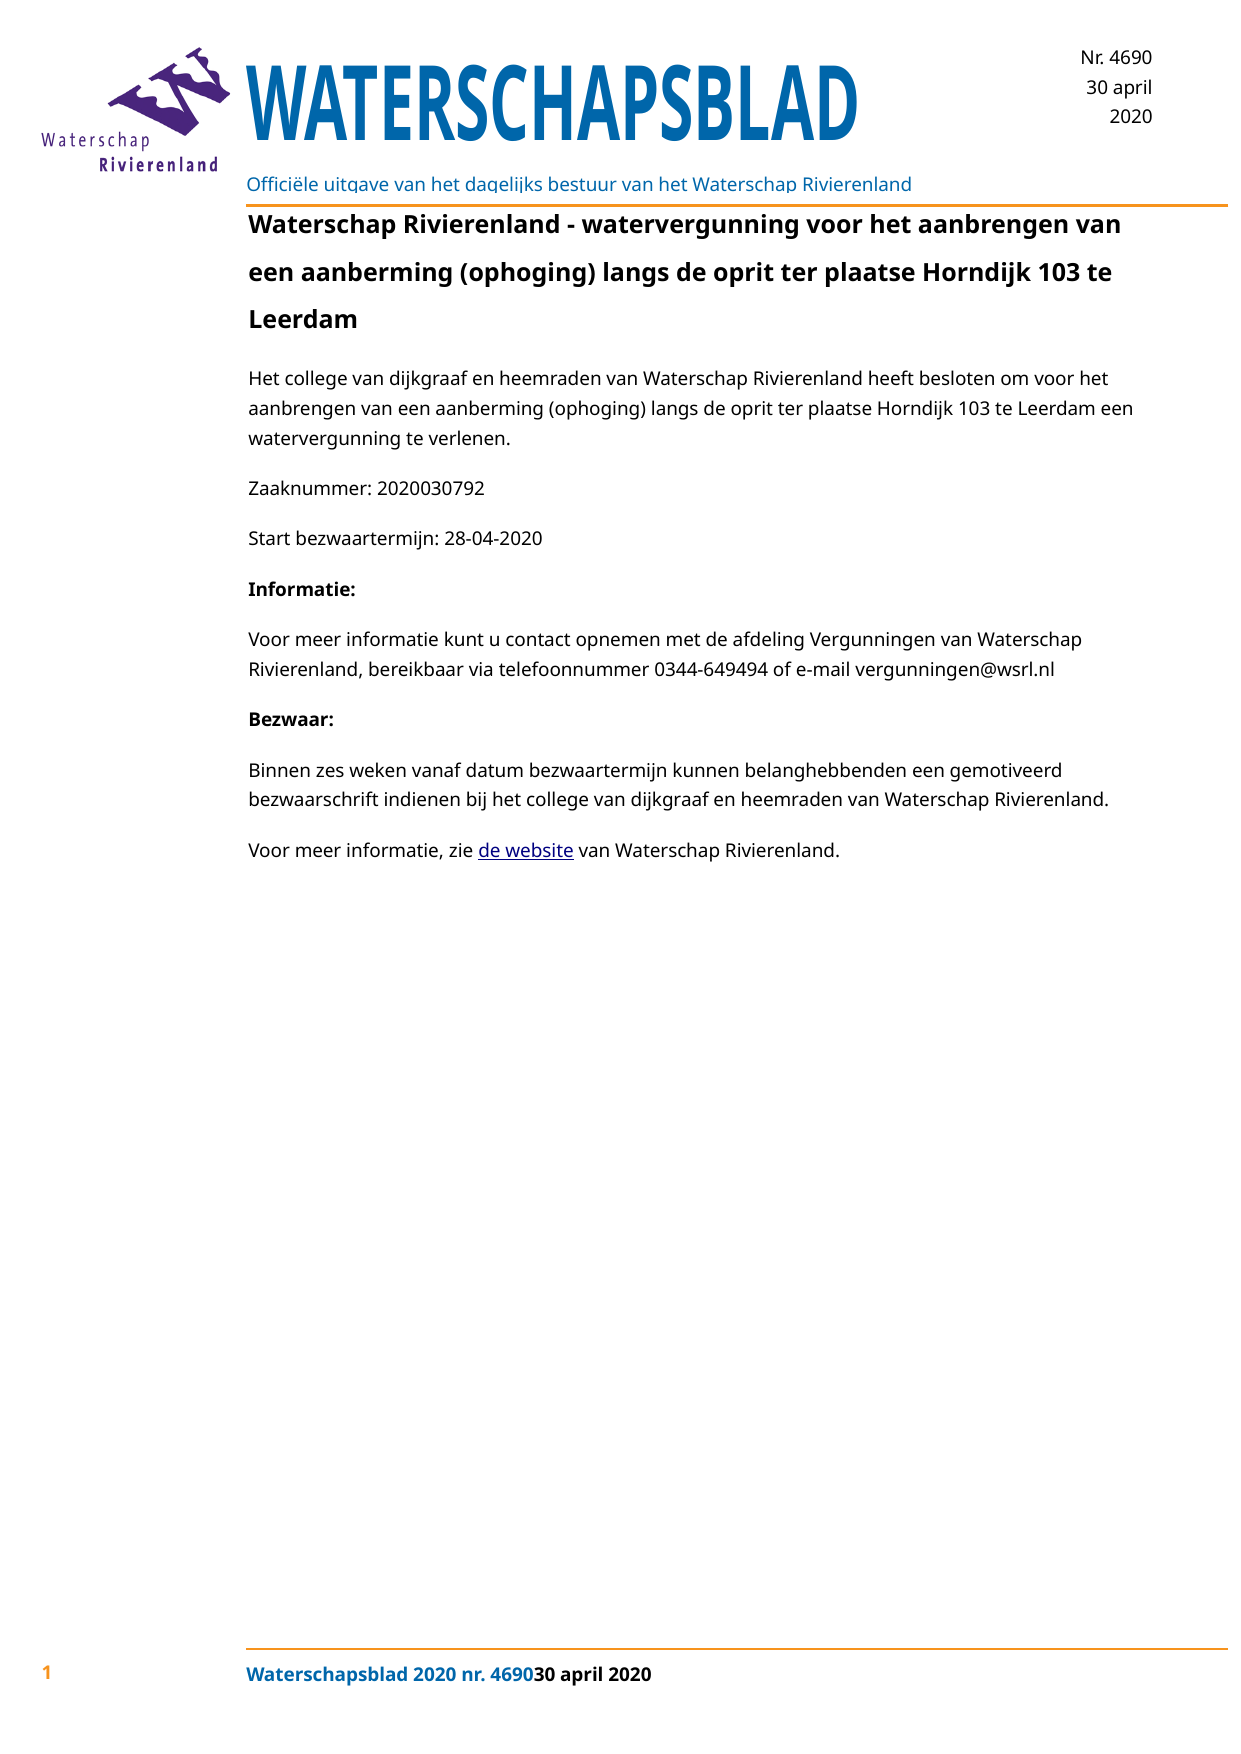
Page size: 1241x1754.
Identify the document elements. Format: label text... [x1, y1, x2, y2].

text Start bezwaartermijn: 28-04-2020 [248, 526, 1152, 551]
text Voor meer informatie kunt u contact opnemen met de afdeling Vergunningen van Waterschap Rivierenland, bereikbaar via telefoonnummer 0344-649494 of e-mail vergunningen@wsrl.nl [248, 626, 1152, 682]
text Het college van dijkgraaf en heemraden van Waterschap Rivierenland heeft besloten om voor het aanbrengen van een aanberming (ophoging) langs de oprit ter plaatse Horndijk 103 te Leerdam een watervergunning te verlenen. [248, 366, 1152, 450]
text Binnen zes weken vanaf datum bezwaartermijn kunnen belanghebbenden een gemotiveerd bezwaarschrift indienen bij het college van dijkgraaf en heemraden van Waterschap Rivierenland. [248, 757, 1152, 812]
picture [41, 47, 231, 172]
text Bezwaar: [248, 706, 1152, 732]
text Voor meer informatie, zie de website van Waterschap Rivierenland. [248, 837, 1152, 862]
text Informatie: [248, 576, 1152, 602]
text Zaaknummer: 2020030792 [248, 475, 1152, 501]
text Waterschap Rivierenland - watervergunning voor het aanbrengen van een aanberming (ophoging) langs de oprit ter plaatse Horndijk 103 te Leerdam [248, 207, 1152, 336]
